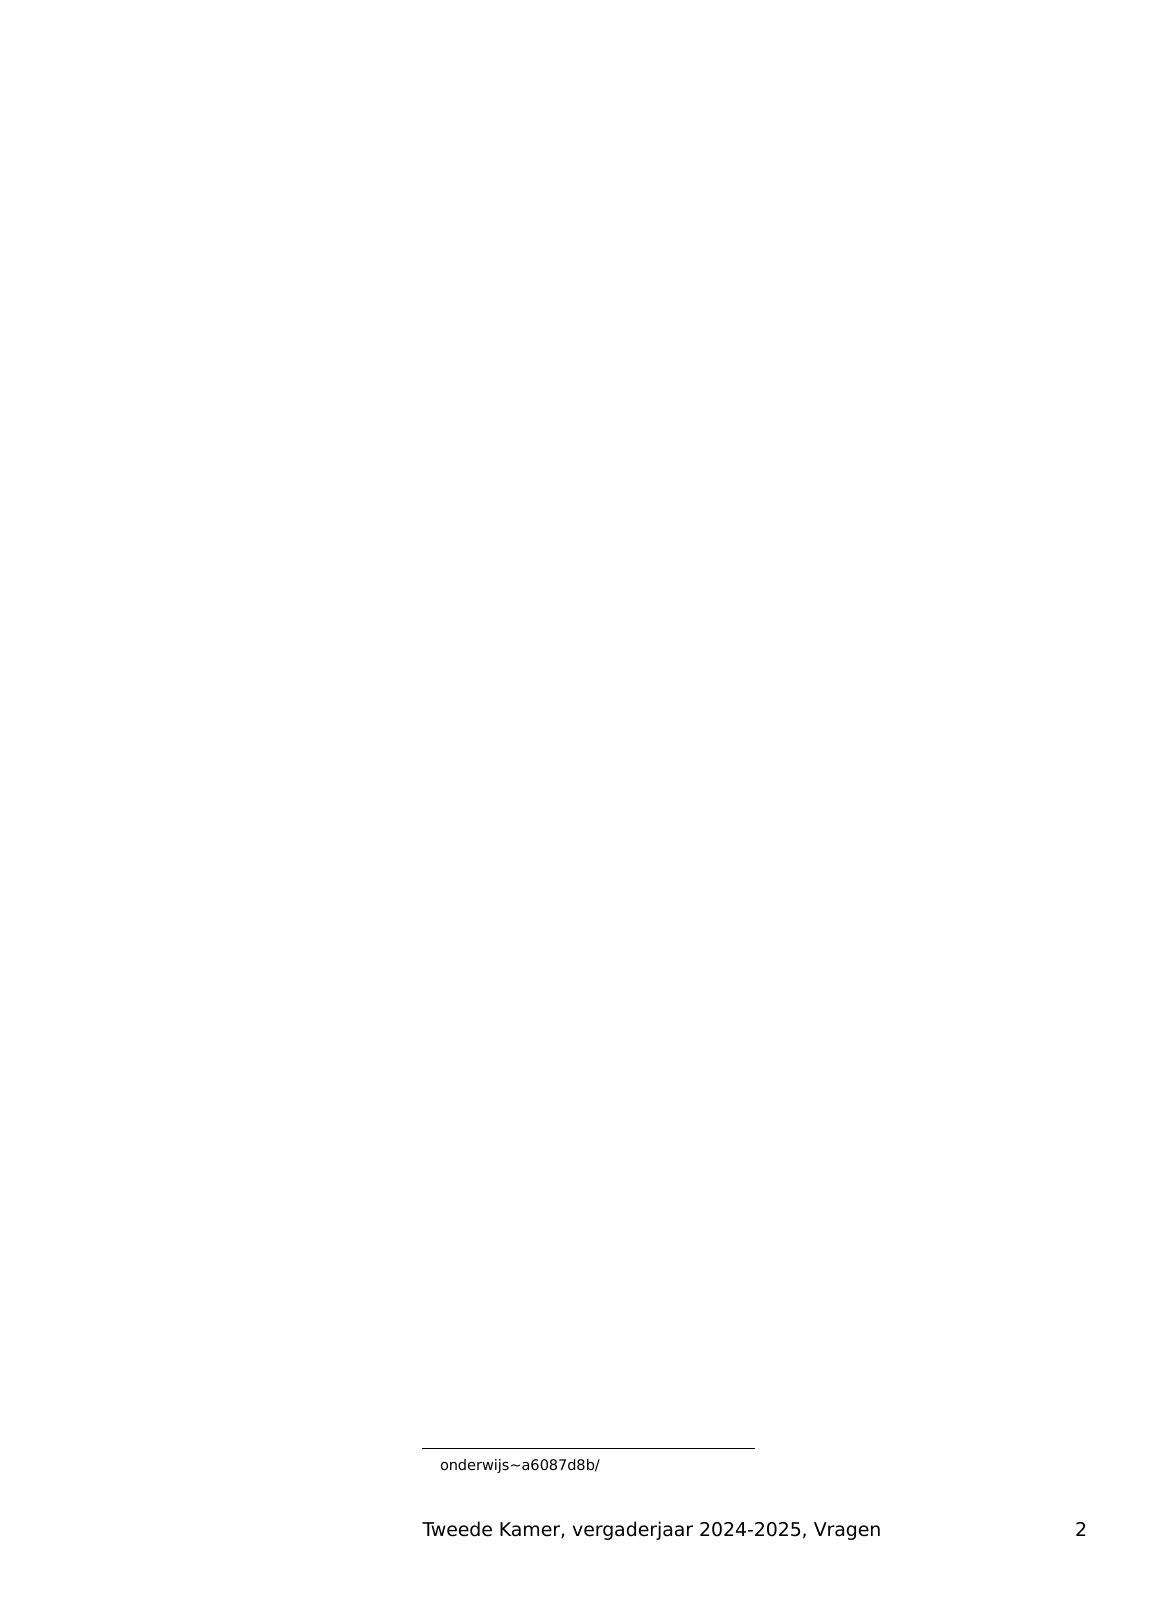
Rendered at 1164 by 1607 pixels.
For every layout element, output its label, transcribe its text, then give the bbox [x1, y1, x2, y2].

text onderwijs~a6087d8b/ [422, 1457, 1087, 1474]
